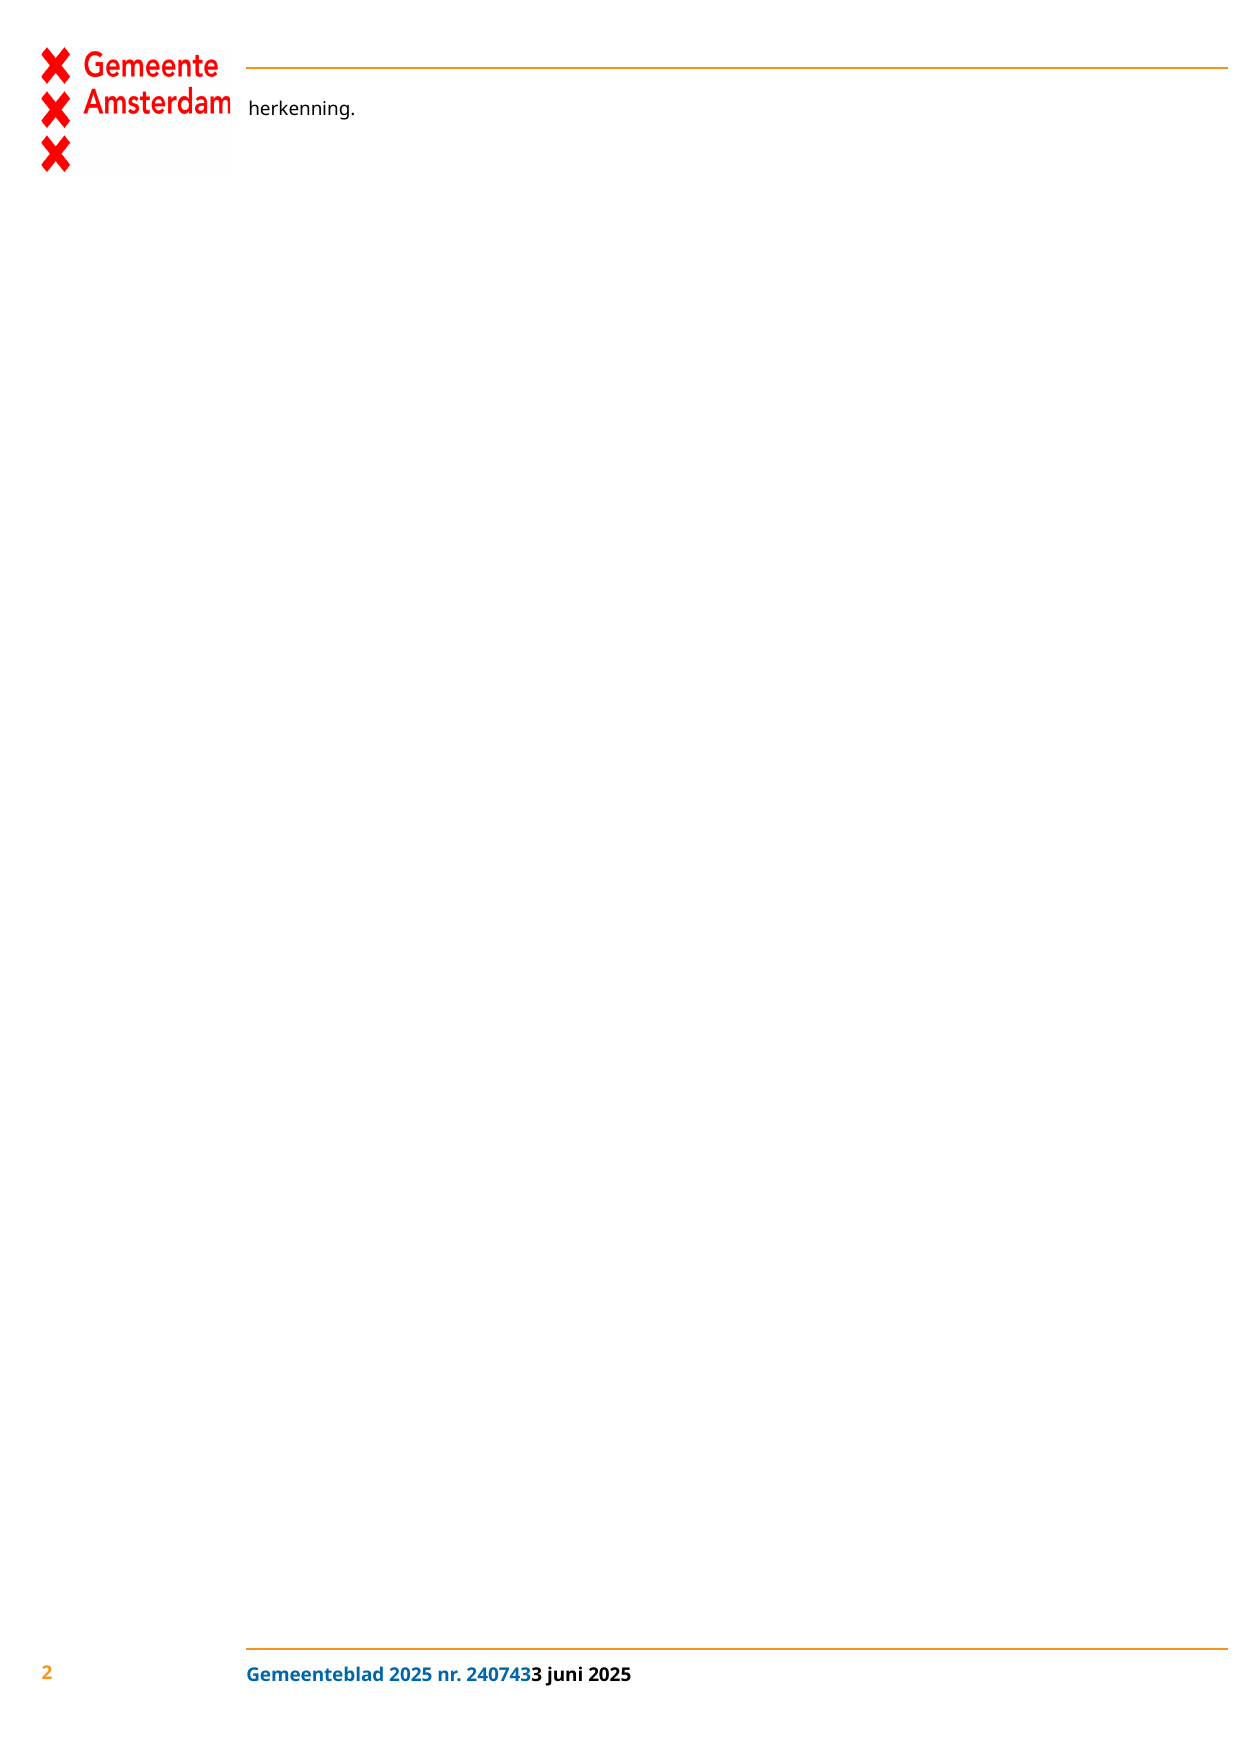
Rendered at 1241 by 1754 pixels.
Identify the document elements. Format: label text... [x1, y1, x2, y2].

text herkenning. [248, 95, 1152, 121]
picture [41, 47, 231, 172]
